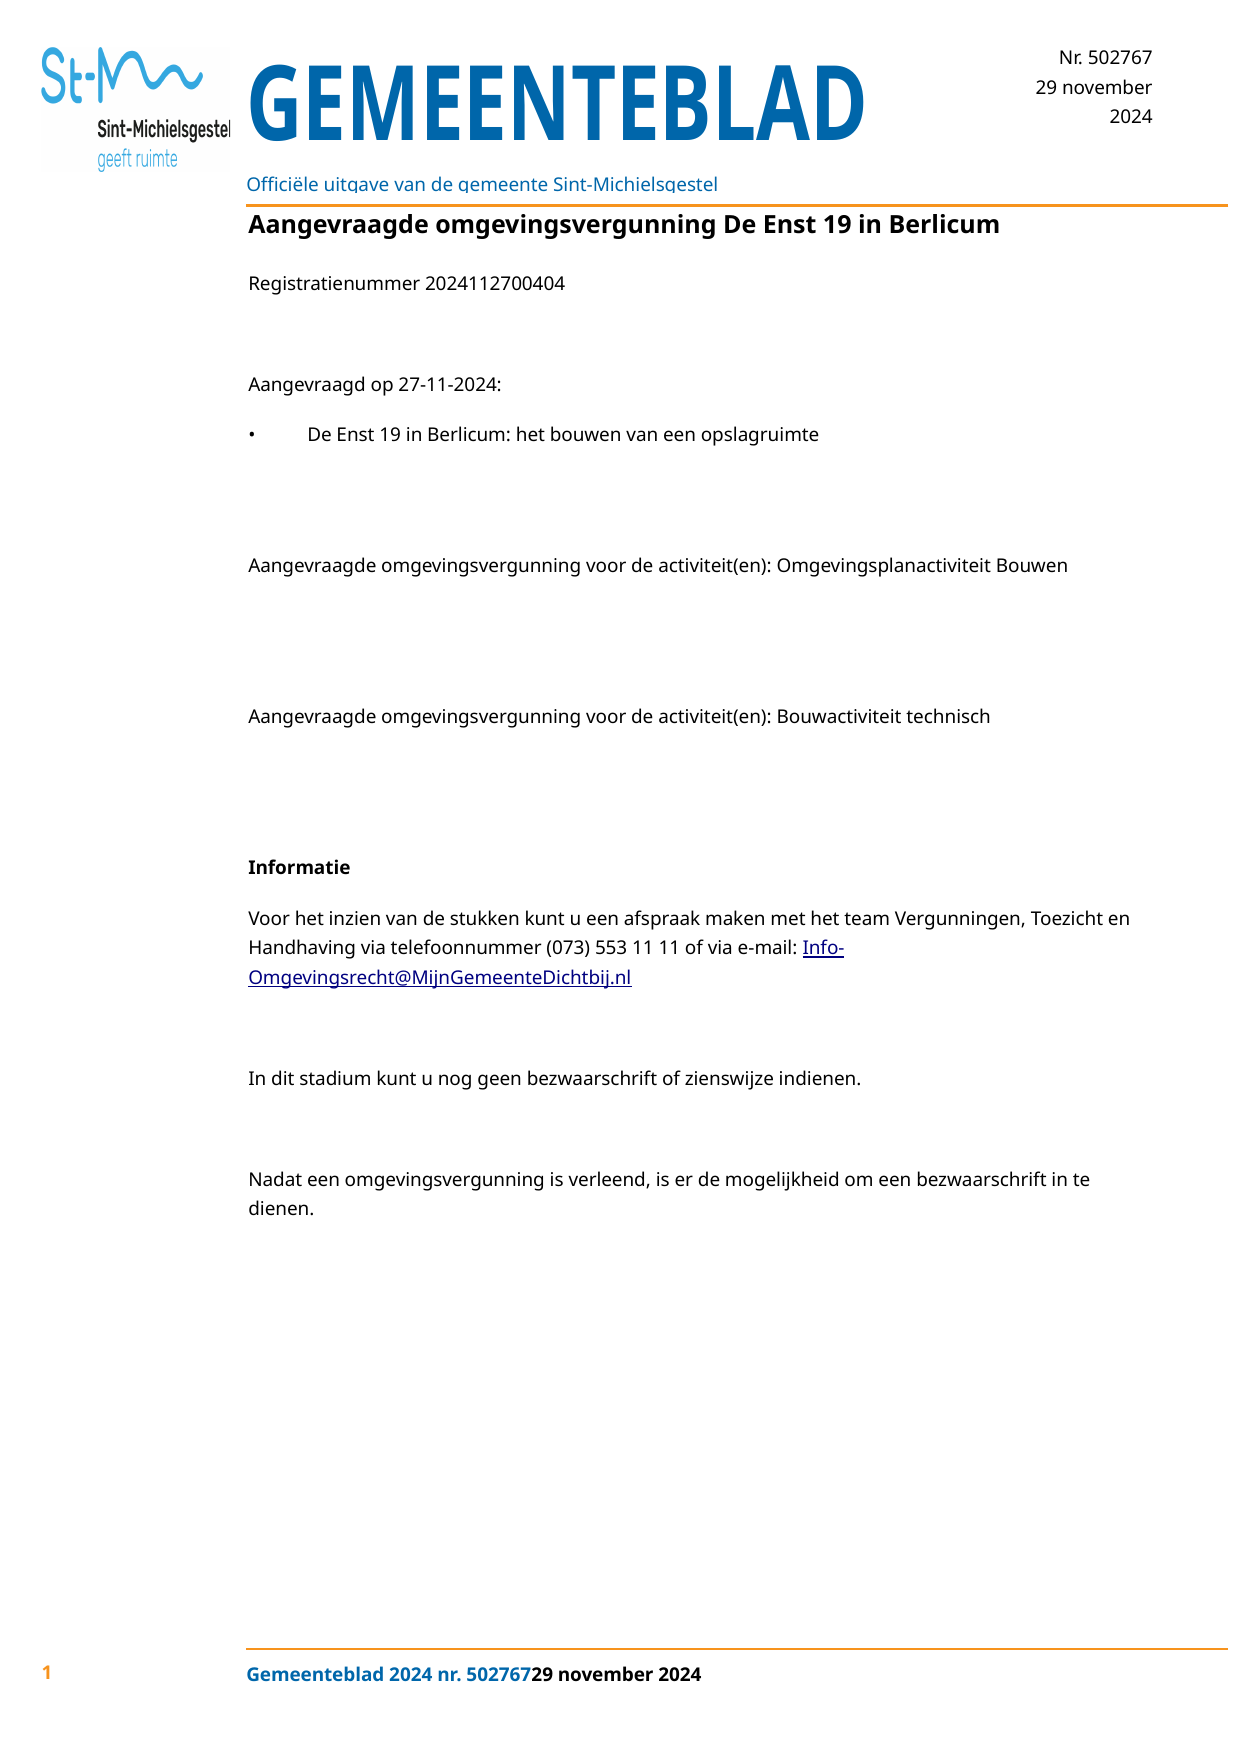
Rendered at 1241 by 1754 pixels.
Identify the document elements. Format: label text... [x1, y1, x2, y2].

text Voor het inzien van de stukken kunt u een afspraak maken met het team Vergunningen, Toezicht en Handhaving via telefoonnummer (073) 553 11 11 of via e-mail: Info-Omgevingsrecht@MijnGemeenteDichtbij.nl [248, 905, 1152, 990]
text Informatie [248, 854, 1152, 880]
text Aangevraagde omgevingsvergunning voor de activiteit(en): Bouwactiviteit technisch [248, 703, 1152, 729]
text Aangevraagde omgevingsvergunning voor de activiteit(en): Omgevingsplanactiviteit Bouwen [248, 552, 1152, 578]
text Registratienummer 2024112700404 [248, 270, 1152, 296]
text Aangevraagd op 27-11-2024: [248, 371, 1152, 397]
list De Enst 19 in Berlicum: het bouwen van een opslagruimte [248, 422, 1152, 447]
text Aangevraagde omgevingsvergunning De Enst 19 in Berlicum [248, 207, 1152, 241]
picture [41, 47, 231, 172]
text Nadat een omgevingsvergunning is verleend, is er de mogelijkheid om een bezwaarschrift in te dienen. [248, 1166, 1152, 1221]
text In dit stadium kunt u nog geen bezwaarschrift of zienswijze indienen. [248, 1065, 1152, 1091]
